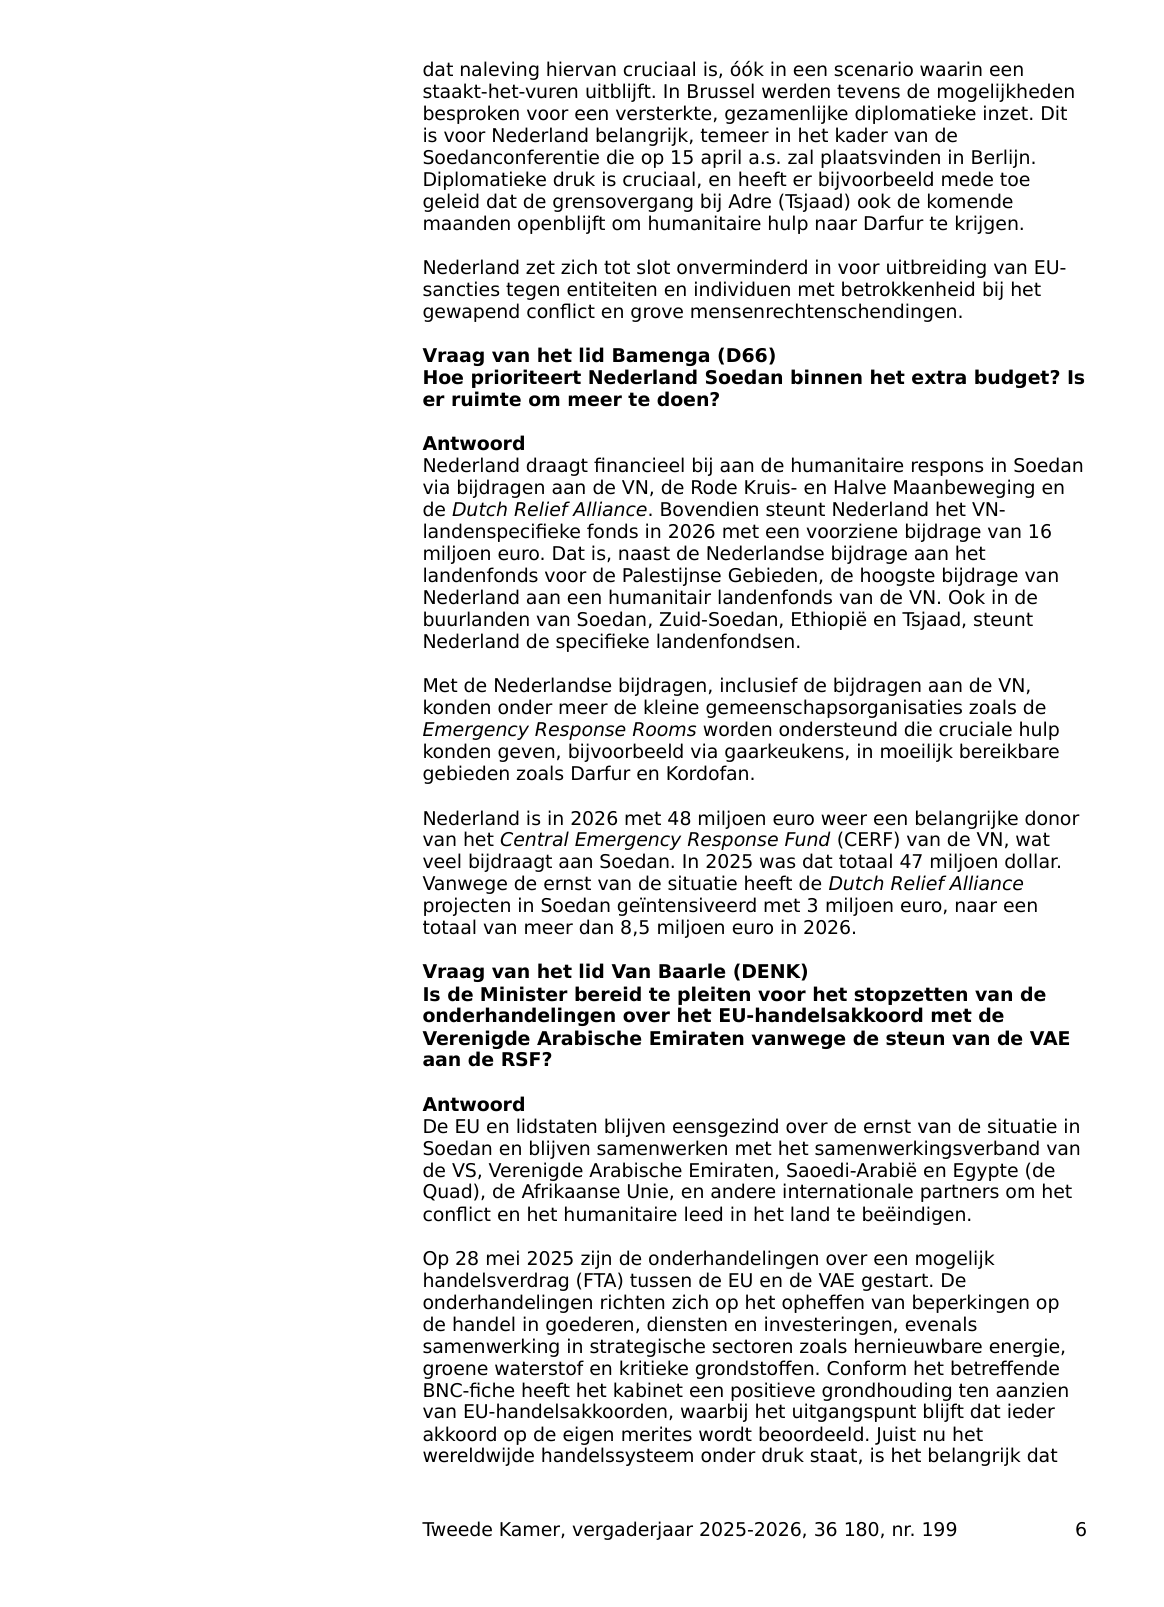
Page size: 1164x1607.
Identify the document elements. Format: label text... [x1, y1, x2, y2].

text Hoe prioriteert Nederland Soedan binnen het extra budget? Is er ruimte om meer te doen? [422, 367, 1087, 411]
text Nederland is in 2026 met 48 miljoen euro weer een belangrijke donor van het Central Emergency Response Fund (CERF) van de VN, wat veel bijdraagt aan Soedan. In 2025 was dat totaal 47 miljoen dollar. Vanwege de ernst van de situatie heeft de Dutch Relief Alliance projecten in Soedan geïntensiveerd met 3 miljoen euro, naar een totaal van meer dan 8,5 miljoen euro in 2026. [422, 807, 1087, 939]
text dat naleving hiervan cruciaal is, óók in een scenario waarin een staakt-het-vuren uitblijft. In Brussel werden tevens de mogelijkheden besproken voor een versterkte, gezamenlijke diplomatieke inzet. Dit is voor Nederland belangrijk, temeer in het kader van de Soedanconferentie die op 15 april a.s. zal plaatsvinden in Berlijn. Diplomatieke druk is cruciaal, en heeft er bijvoorbeeld mede toe geleid dat de grensovergang bij Adre (Tsjaad) ook de komende maanden openblijft om humanitaire hulp naar Darfur te krijgen. [422, 59, 1087, 235]
text Met de Nederlandse bijdragen, inclusief de bijdragen aan de VN, konden onder meer de kleine gemeenschapsorganisaties zoals de Emergency Response Rooms worden ondersteund die cruciale hulp konden geven, bijvoorbeeld via gaarkeukens, in moeilijk bereikbare gebieden zoals Darfur en Kordofan. [422, 675, 1087, 785]
text Antwoord [422, 433, 1087, 455]
text Nederland draagt financieel bij aan de humanitaire respons in Soedan via bijdragen aan de VN, de Rode Kruis- en Halve Maanbeweging en de Dutch Relief Alliance. Bovendien steunt Nederland het VN-landenspecifieke fonds in 2026 met een voorziene bijdrage van 16 miljoen euro. Dat is, naast de Nederlandse bijdrage aan het landenfonds voor de Palestijnse Gebieden, de hoogste bijdrage van Nederland aan een humanitair landenfonds van de VN. Ook in de buurlanden van Soedan, Zuid-Soedan, Ethiopië en Tsjaad, steunt Nederland de specifieke landenfondsen. [422, 455, 1087, 653]
text Op 28 mei 2025 zijn de onderhandelingen over een mogelijk handelsverdrag (FTA) tussen de EU en de VAE gestart. De onderhandelingen richten zich op het opheffen van beperkingen op de handel in goederen, diensten en investeringen, evenals samenwerking in strategische sectoren zoals hernieuwbare energie, groene waterstof en kritieke grondstoffen. Conform het betreffende BNC-fiche heeft het kabinet een positieve grondhouding ten aanzien van EU-handelsakkoorden, waarbij het uitgangspunt blijft dat ieder akkoord op de eigen merites wordt beoordeeld. Juist nu het wereldwijde handelssysteem onder druk staat, is het belangrijk dat [422, 1248, 1087, 1467]
text Vraag van het lid Bamenga (D66) [422, 345, 1087, 367]
text De EU en lidstaten blijven eensgezind over de ernst van de situatie in Soedan en blijven samenwerken met het samenwerkingsverband van de VS, Verenigde Arabische Emiraten, Saoedi-Arabië en Egypte (de Quad), de Afrikaanse Unie, en andere internationale partners om het conflict en het humanitaire leed in het land te beëindigen. [422, 1116, 1087, 1225]
text Vraag van het lid Van Baarle (DENK) [422, 961, 1087, 983]
text Antwoord [422, 1093, 1087, 1116]
text Nederland zet zich tot slot onverminderd in voor uitbreiding van EU-sancties tegen entiteiten en individuen met betrokkenheid bij het gewapend conflict en grove mensenrechtenschendingen. [422, 257, 1087, 323]
text Is de Minister bereid te pleiten voor het stopzetten van de onderhandelingen over het EU-handelsakkoord met de Verenigde Arabische Emiraten vanwege de steun van de VAE aan de RSF? [422, 983, 1087, 1071]
